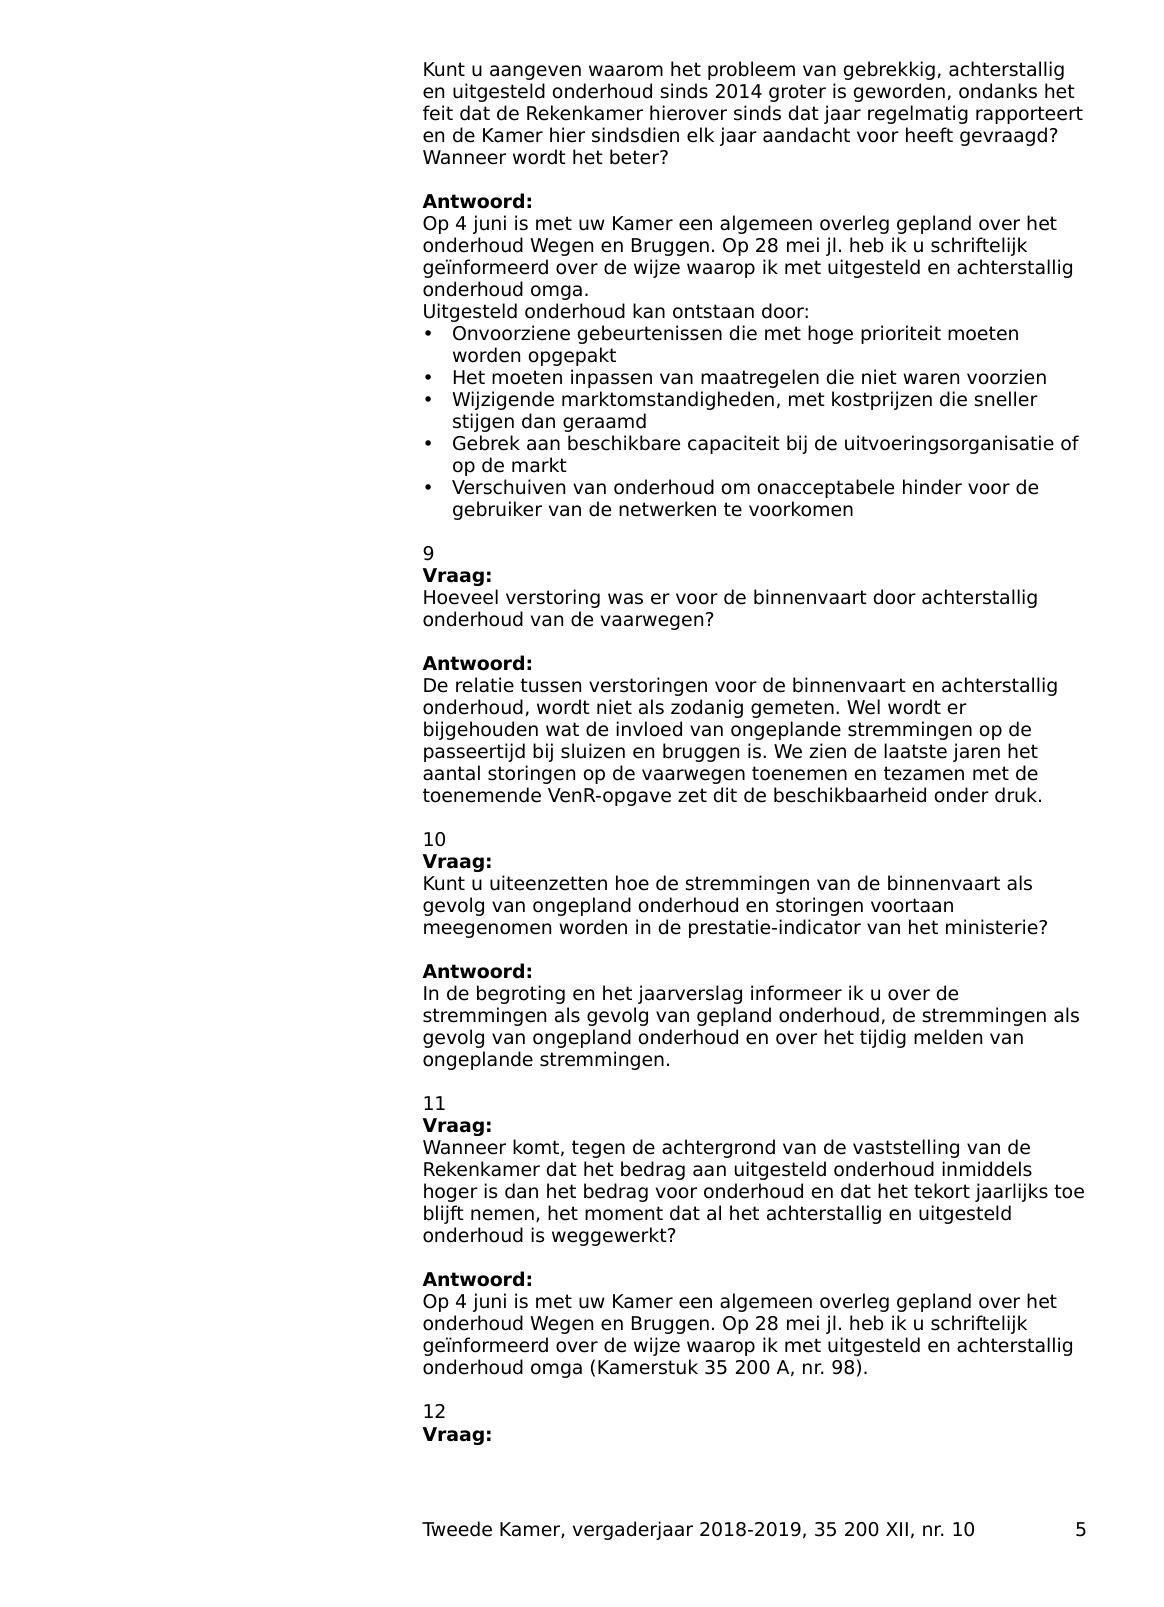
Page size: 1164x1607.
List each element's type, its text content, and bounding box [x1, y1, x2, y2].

text • Verschuiven van onderhoud om onacceptabele hinder voor de gebruiker van de netwerken te voorkomen [422, 477, 1087, 521]
text • Gebrek aan beschikbare capaciteit bij de uitvoeringsorganisatie of op de markt [422, 433, 1087, 477]
text Vraag: [422, 851, 1087, 873]
text Vraag: [422, 1115, 1087, 1137]
text • Onvoorziene gebeurtenissen die met hoge prioriteit moeten worden opgepakt [422, 323, 1087, 367]
text Hoeveel verstoring was er voor de binnenvaart door achterstallig onderhoud van de vaarwegen? [422, 587, 1087, 631]
text Wanneer komt, tegen de achtergrond van de vaststelling van de Rekenkamer dat het bedrag aan uitgesteld onderhoud inmiddels hoger is dan het bedrag voor onderhoud en dat het tekort jaarlijks toe blijft nemen, het moment dat al het achterstallig en uitgesteld onderhoud is weggewerkt? [422, 1137, 1087, 1247]
text Kunt u aangeven waarom het probleem van gebrekkig, achterstallig en uitgesteld onderhoud sinds 2014 groter is geworden, ondanks het feit dat de Rekenkamer hierover sinds dat jaar regelmatig rapporteert en de Kamer hier sindsdien elk jaar aandacht voor heeft gevraagd? Wanneer wordt het beter? [422, 59, 1087, 169]
text • Wijzigende marktomstandigheden, met kostprijzen die sneller stijgen dan geraamd [422, 389, 1087, 433]
text Antwoord: [422, 961, 1087, 983]
text Antwoord: [422, 191, 1087, 213]
text Antwoord: [422, 653, 1087, 675]
text 10 [422, 829, 1087, 851]
text In de begroting en het jaarverslag informeer ik u over de stremmingen als gevolg van gepland onderhoud, de stremmingen als gevolg van ongepland onderhoud en over het tijdig melden van ongeplande stremmingen. [422, 983, 1087, 1071]
text Kunt u uiteenzetten hoe de stremmingen van de binnenvaart als gevolg van ongepland onderhoud en storingen voortaan meegenomen worden in de prestatie-indicator van het ministerie? [422, 873, 1087, 939]
text • Het moeten inpassen van maatregelen die niet waren voorzien [422, 367, 1087, 389]
text 11 [422, 1093, 1087, 1115]
text Op 4 juni is met uw Kamer een algemeen overleg gepland over het onderhoud Wegen en Bruggen. Op 28 mei jl. heb ik u schriftelijk geïnformeerd over de wijze waarop ik met uitgesteld en achterstallig onderhoud omga (Kamerstuk 35 200 A, nr. 98). [422, 1291, 1087, 1379]
text 9 [422, 543, 1087, 565]
text Vraag: [422, 1423, 1087, 1445]
text Antwoord: [422, 1269, 1087, 1291]
text Op 4 juni is met uw Kamer een algemeen overleg gepland over het onderhoud Wegen en Bruggen. Op 28 mei jl. heb ik u schriftelijk geïnformeerd over de wijze waarop ik met uitgesteld en achterstallig onderhoud omga. [422, 213, 1087, 301]
text Vraag: [422, 565, 1087, 587]
text Uitgesteld onderhoud kan ontstaan door: [422, 301, 1087, 323]
text 12 [422, 1401, 1087, 1423]
text De relatie tussen verstoringen voor de binnenvaart en achterstallig onderhoud, wordt niet als zodanig gemeten. Wel wordt er bijgehouden wat de invloed van ongeplande stremmingen op de passeertijd bij sluizen en bruggen is. We zien de laatste jaren het aantal storingen op de vaarwegen toenemen en tezamen met de toenemende VenR-opgave zet dit de beschikbaarheid onder druk. [422, 675, 1087, 807]
